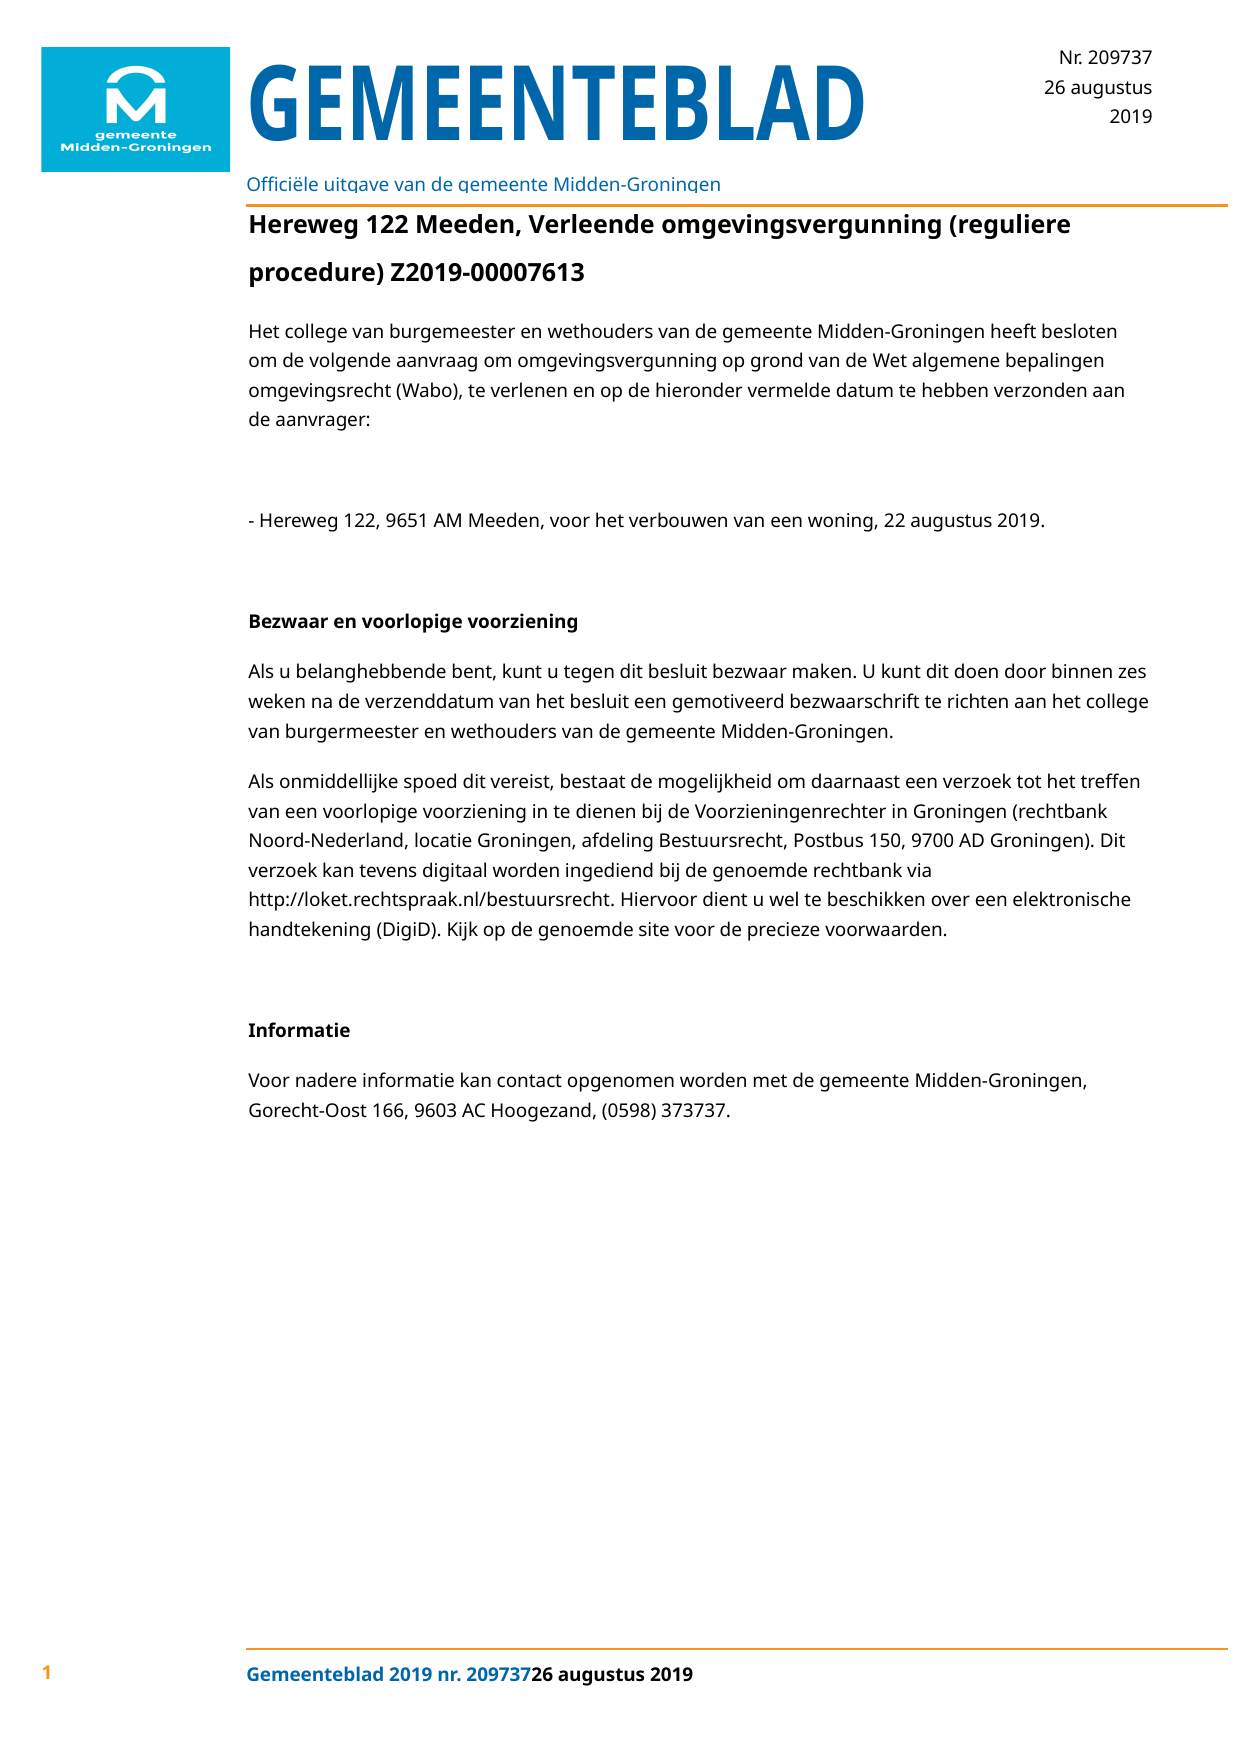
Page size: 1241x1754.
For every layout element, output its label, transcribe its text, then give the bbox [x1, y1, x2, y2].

text Hereweg 122 Meeden, Verleende omgevingsvergunning (reguliere procedure) Z2019-00007613 [248, 207, 1152, 288]
picture [108, 66, 164, 82]
text Het college van burgemeester en wethouders van de gemeente Midden-Groningen heeft besloten om de volgende aanvraag om omgevingsvergunning op grond van de Wet algemene bepalingen omgevingsrecht (Wabo), te verlenen en op de hieronder vermelde datum te hebben verzonden aan de aanvrager: [248, 318, 1152, 432]
text - Hereweg 122, 9651 AM Meeden, voor het verbouwen van een woning, 22 augustus 2019. [248, 507, 1152, 533]
picture [107, 89, 165, 122]
text Bezwaar en voorlopige voorziening [248, 608, 1152, 634]
text Voor nadere informatie kan contact opgenomen worden met de gemeente Midden-Groningen, Gorecht-Oost 166, 9603 AC Hoogezand, (0598) 373737. [248, 1067, 1152, 1123]
text Als onmiddellijke spoed dit vereist, bestaat de mogelijkheid om daarnaast een verzoek tot het treffen van een voorlopige voorziening in te dienen bij de Voorzieningenrechter in Groningen (rechtbank Noord-Nederland, locatie Groningen, afdeling Bestuursrecht, Postbus 150, 9700 AD Groningen). Dit verzoek kan tevens digitaal worden ingediend bij de genoemde rechtbank via http://loket.rechtspraak.nl/bestuursrecht. Hiervoor dient u wel te beschikken over een elektronische handtekening (DigiD). Kijk op de genoemde site voor de precieze voorwaarden. [248, 768, 1152, 942]
text Informatie [248, 1017, 1152, 1043]
text Als u belanghebbende bent, kunt u tegen dit besluit bezwaar maken. U kunt dit doen door binnen zes weken na de verzenddatum van het besluit een gemotiveerd bezwaarschrift te richten aan het college van burgermeester en wethouders van de gemeente Midden-Groningen. [248, 659, 1152, 744]
picture [184, 146, 190, 153]
